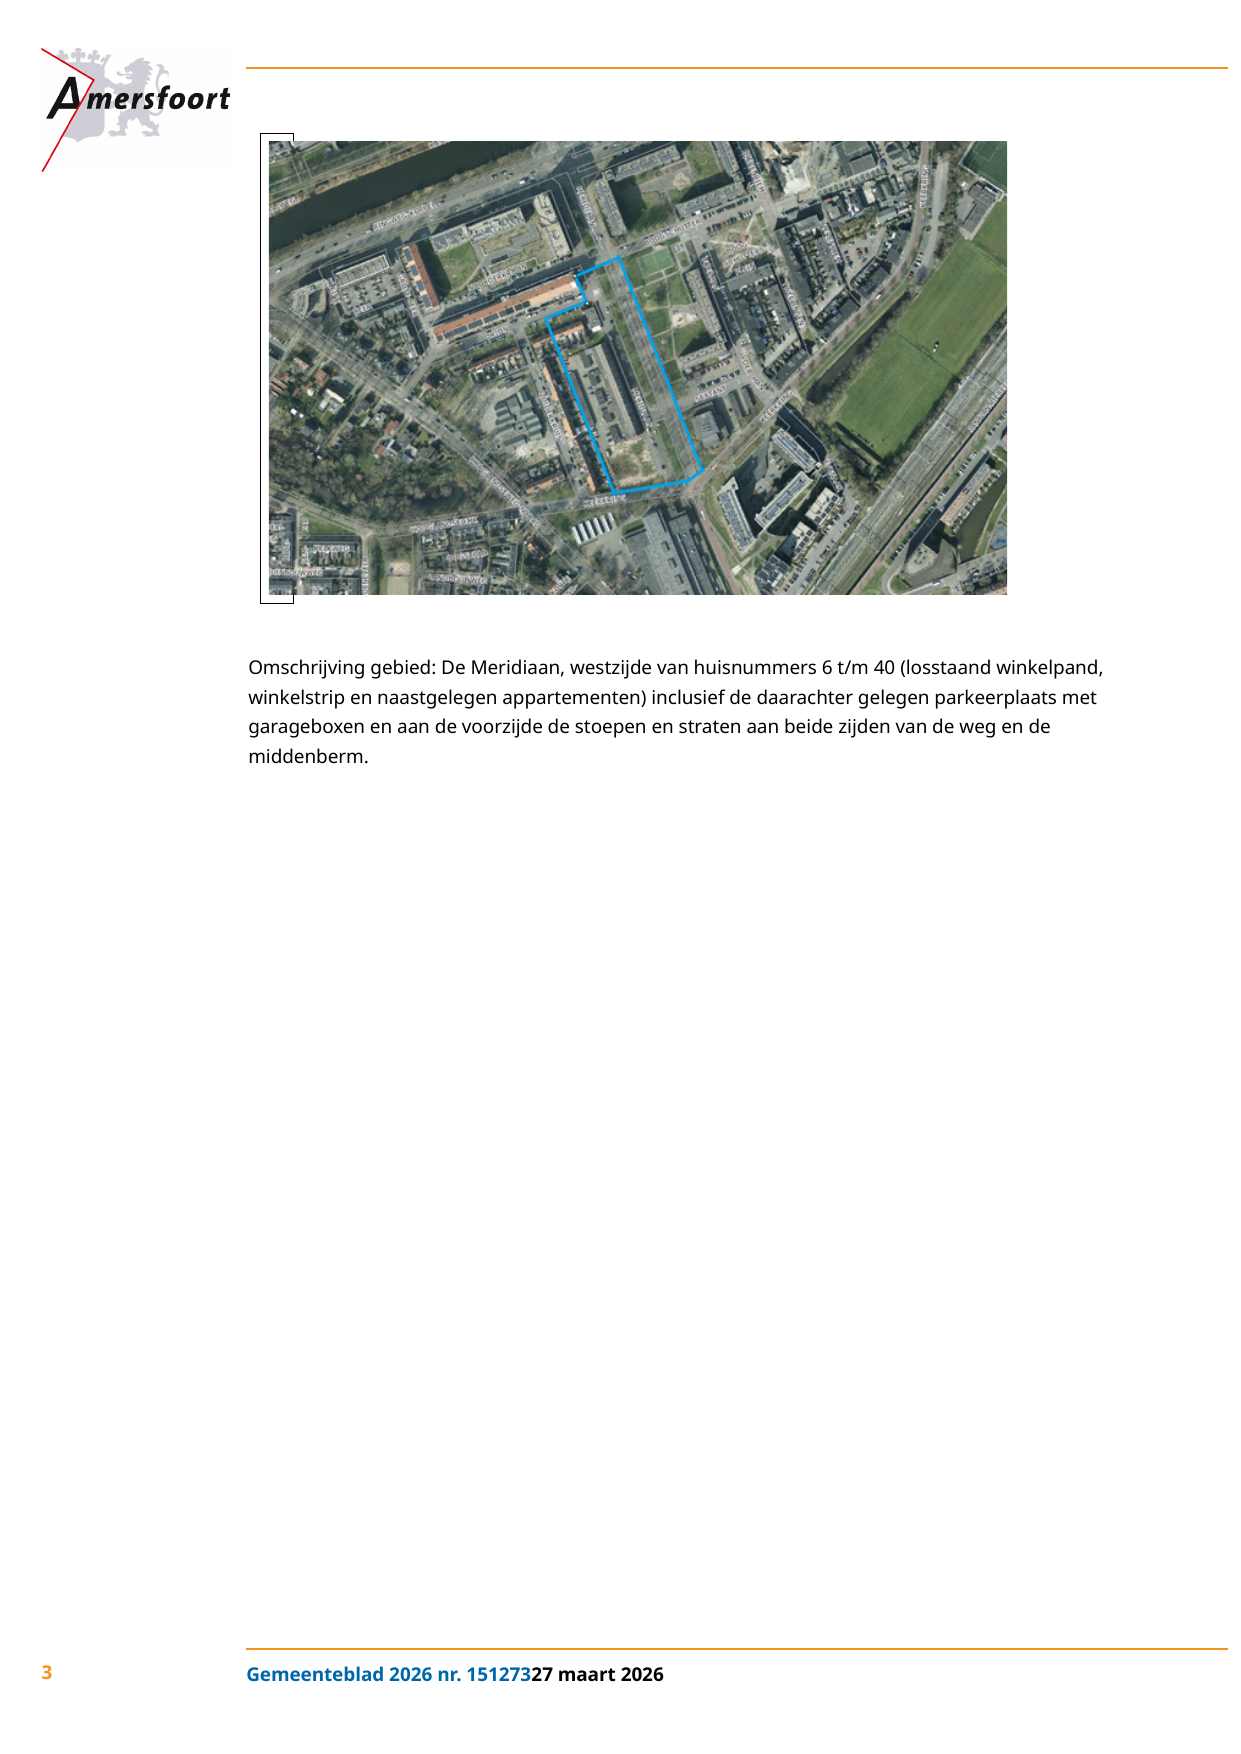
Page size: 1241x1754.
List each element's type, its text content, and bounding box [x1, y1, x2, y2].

picture [41, 47, 231, 172]
picture [268, 141, 1008, 595]
text Omschrijving gebied: De Meridiaan, westzijde van huisnummers 6 t/m 40 (losstaand winkelpand, winkelstrip en naastgelegen appartementen) inclusief de daarachter gelegen parkeerplaats met garageboxen en aan de voorzijde de stoepen en straten aan beide zijden van de weg en de middenberm. [248, 654, 1152, 769]
